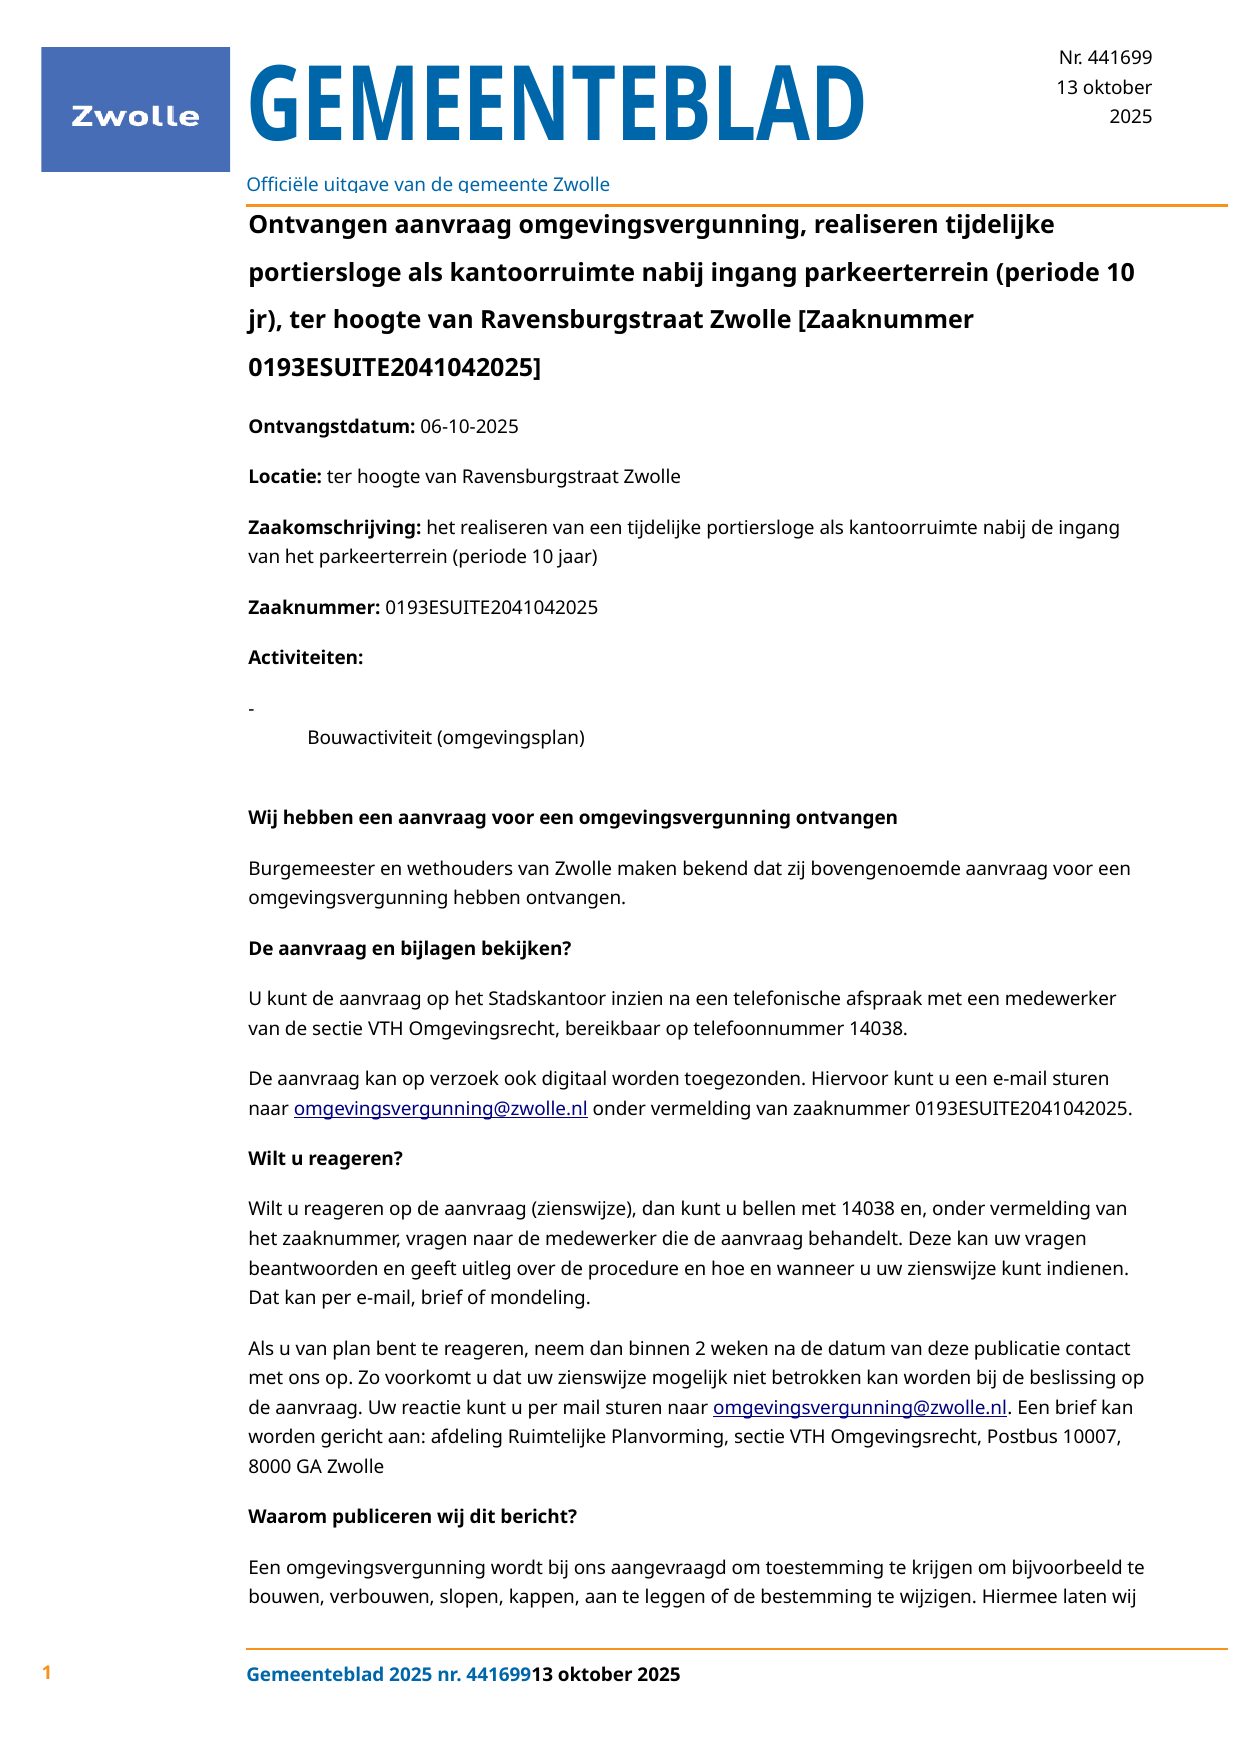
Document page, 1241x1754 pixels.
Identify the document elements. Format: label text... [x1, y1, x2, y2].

text Zaakomschrijving: het realiseren van een tijdelijke portiersloge als kantoorruimte nabij de ingang van het parkeerterrein (periode 10 jaar) [248, 514, 1152, 569]
text U kunt de aanvraag op het Stadskantoor inzien na een telefonische afspraak met een medewerker van de sectie VTH Omgevingsrecht, bereikbaar op telefoonnummer 14038. [248, 985, 1152, 1041]
text Activiteiten: [248, 644, 1152, 670]
text Wilt u reageren? [248, 1145, 1152, 1171]
text De aanvraag en bijlagen bekijken? [248, 935, 1152, 961]
text Als u van plan bent te reageren, neem dan binnen 2 weken na de datum van deze publicatie contact met ons op. Zo voorkomt u dat uw zienswijze mogelijk niet betrokken kan worden bij de beslissing op de aanvraag. Uw reactie kunt u per mail sturen naar omgevingsvergunning@zwolle.nl. Een brief kan worden gericht aan: afdeling Ruimtelijke Planvorming, sectie VTH Omgevingsrecht, Postbus 10007, 8000 GA Zwolle [248, 1335, 1152, 1479]
text De aanvraag kan op verzoek ook digitaal worden toegezonden. Hiervoor kunt u een e-mail sturen naar omgevingsvergunning@zwolle.nl onder vermelding van zaaknummer 0193ESUITE2041042025. [248, 1065, 1152, 1121]
text Ontvangen aanvraag omgevingsvergunning, realiseren tijdelijke portiersloge als kantoorruimte nabij ingang parkeerterrein (periode 10 jr), ter hoogte van Ravensburgstraat Zwolle [Zaaknummer 0193ESUITE2041042025] [248, 207, 1152, 384]
text Burgemeester en wethouders van Zwolle maken bekend dat zij bovengenoemde aanvraag voor een omgevingsvergunning hebben ontvangen. [248, 855, 1152, 910]
list Bouwactiviteit (omgevingsplan) [248, 724, 1152, 750]
text Ontvangstdatum: 06-10-2025 [248, 413, 1152, 439]
text Locatie: ter hoogte van Ravensburgstraat Zwolle [248, 463, 1152, 489]
text Een omgevingsvergunning wordt bij ons aangevraagd om toestemming te krijgen om bijvoorbeeld te bouwen, verbouwen, slopen, kappen, aan te leggen of de bestemming te wijzigen. Hiermee laten wij [248, 1554, 1152, 1609]
text Zaaknummer: 0193ESUITE2041042025 [248, 594, 1152, 620]
text Wilt u reageren op de aanvraag (zienswijze), dan kunt u bellen met 14038 en, onder vermelding van het zaaknummer, vragen naar de medewerker die de aanvraag behandelt. Deze kan uw vragen beantwoorden en geeft uitleg over de procedure en hoe en wanneer u uw zienswijze kunt indienen. Dat kan per e-mail, brief of mondeling. [248, 1196, 1152, 1310]
text Waarom publiceren wij dit bericht? [248, 1503, 1152, 1529]
text Wij hebben een aanvraag voor een omgevingsvergunning ontvangen [248, 804, 1152, 830]
picture [41, 47, 231, 172]
